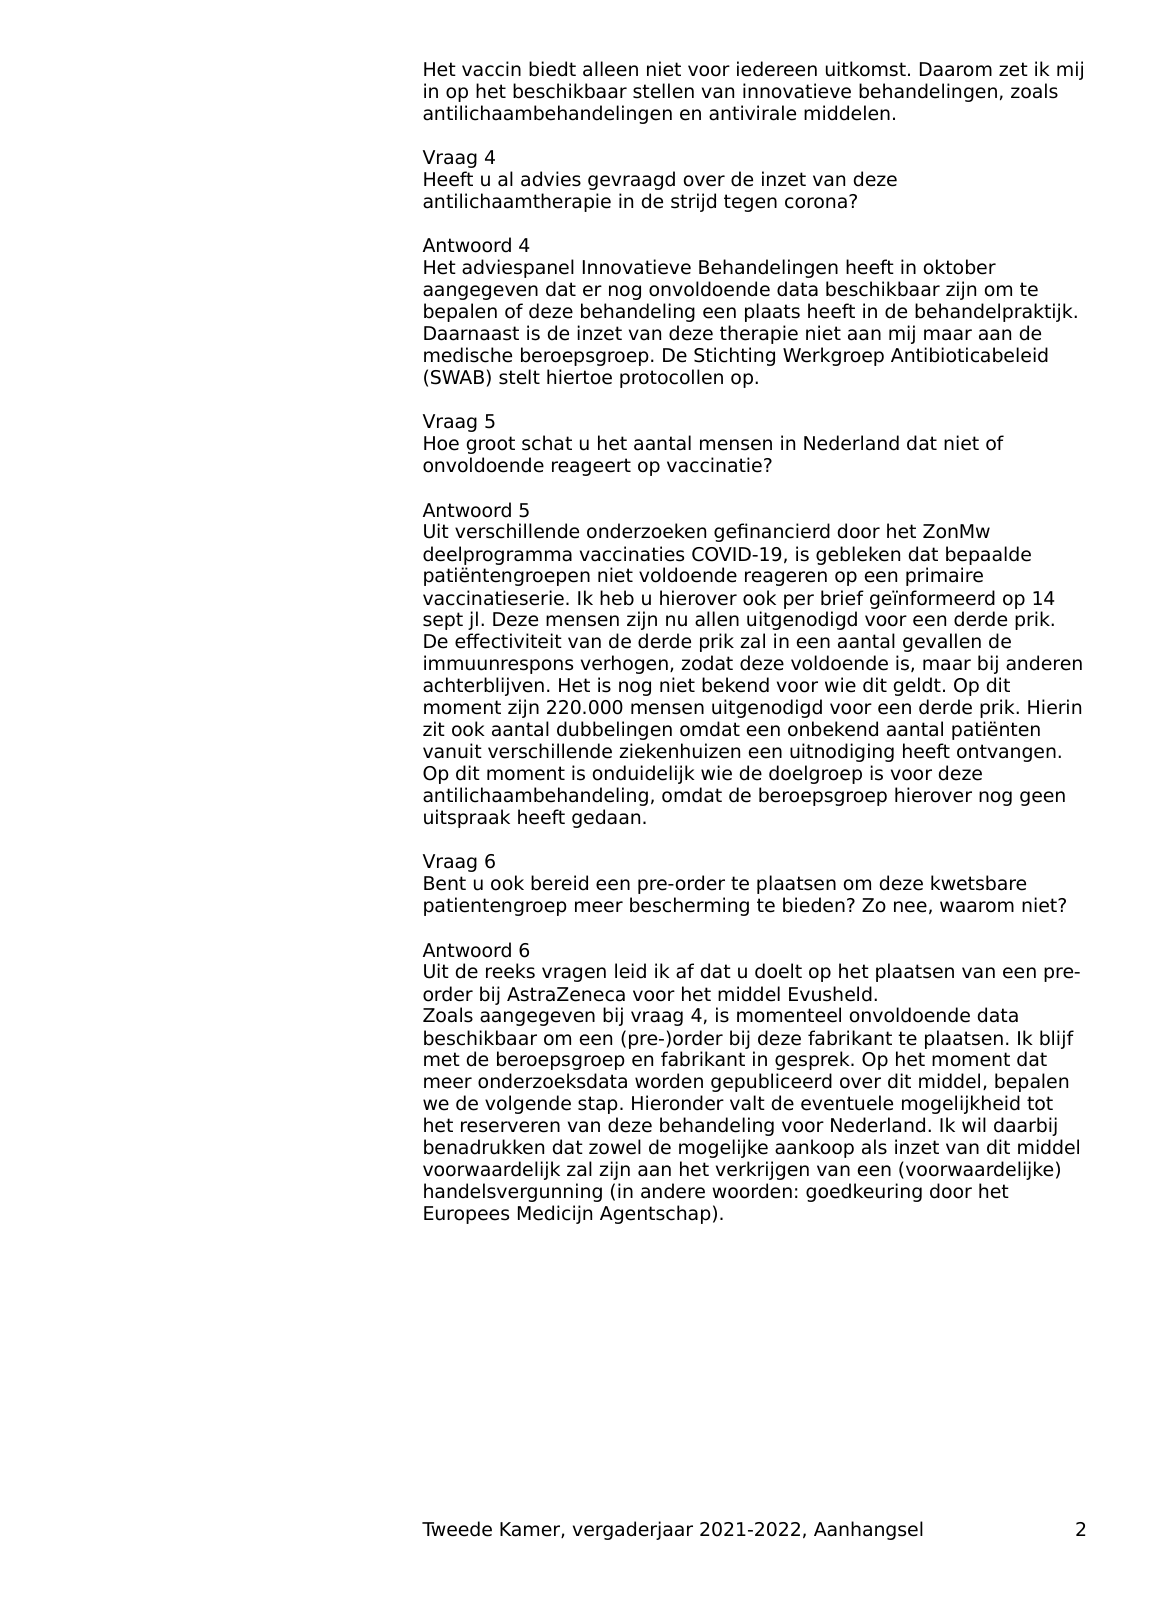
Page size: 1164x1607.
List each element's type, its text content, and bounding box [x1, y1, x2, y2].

text Antwoord 6 [422, 939, 1087, 961]
text Bent u ook bereid een pre-order te plaatsen om deze kwetsbare patientengroep meer bescherming te bieden? Zo nee, waarom niet? [422, 873, 1087, 917]
text Het vaccin biedt alleen niet voor iedereen uitkomst. Daarom zet ik mij in op het beschikbaar stellen van innovatieve behandelingen, zoals antilichaambehandelingen en antivirale middelen. [422, 59, 1087, 125]
text Uit verschillende onderzoeken gefinancierd door het ZonMw deelprogramma vaccinaties COVID-19, is gebleken dat bepaalde patiëntengroepen niet voldoende reageren op een primaire vaccinatieserie. Ik heb u hierover ook per brief geïnformeerd op 14 sept jl. Deze mensen zijn nu allen uitgenodigd voor een derde prik. De effectiviteit van de derde prik zal in een aantal gevallen de immuunrespons verhogen, zodat deze voldoende is, maar bij anderen achterblijven. Het is nog niet bekend voor wie dit geldt. Op dit moment zijn 220.000 mensen uitgenodigd voor een derde prik. Hierin zit ook aantal dubbelingen omdat een onbekend aantal patiënten vanuit verschillende ziekenhuizen een uitnodiging heeft ontvangen. Op dit moment is onduidelijk wie de doelgroep is voor deze antilichaambehandeling, omdat de beroepsgroep hierover nog geen uitspraak heeft gedaan. [422, 521, 1087, 829]
text Het adviespanel Innovatieve Behandelingen heeft in oktober aangegeven dat er nog onvoldoende data beschikbaar zijn om te bepalen of deze behandeling een plaats heeft in de behandelpraktijk. Daarnaast is de inzet van deze therapie niet aan mij maar aan de medische beroepsgroep. De Stichting Werkgroep Antibioticabeleid (SWAB) stelt hiertoe protocollen op. [422, 257, 1087, 389]
text Vraag 6 [422, 851, 1087, 873]
text Antwoord 4 [422, 235, 1087, 257]
text Heeft u al advies gevraagd over de inzet van deze antilichaamtherapie in de strijd tegen corona? [422, 169, 1087, 213]
text Vraag 4 [422, 147, 1087, 169]
text Uit de reeks vragen leid ik af dat u doelt op het plaatsen van een pre-order bij AstraZeneca voor het middel Evusheld. [422, 961, 1087, 1005]
text Antwoord 5 [422, 499, 1087, 521]
text Vraag 5 [422, 411, 1087, 433]
text Zoals aangegeven bij vraag 4, is momenteel onvoldoende data beschikbaar om een (pre-)order bij deze fabrikant te plaatsen. Ik blijf met de beroepsgroep en fabrikant in gesprek. Op het moment dat meer onderzoeksdata worden gepubliceerd over dit middel, bepalen we de volgende stap. Hieronder valt de eventuele mogelijkheid tot het reserveren van deze behandeling voor Nederland. Ik wil daarbij benadrukken dat zowel de mogelijke aankoop als inzet van dit middel voorwaardelijk zal zijn aan het verkrijgen van een (voorwaardelijke) handelsvergunning (in andere woorden: goedkeuring door het Europees Medicijn Agentschap). [422, 1005, 1087, 1225]
text Hoe groot schat u het aantal mensen in Nederland dat niet of onvoldoende reageert op vaccinatie? [422, 433, 1087, 477]
